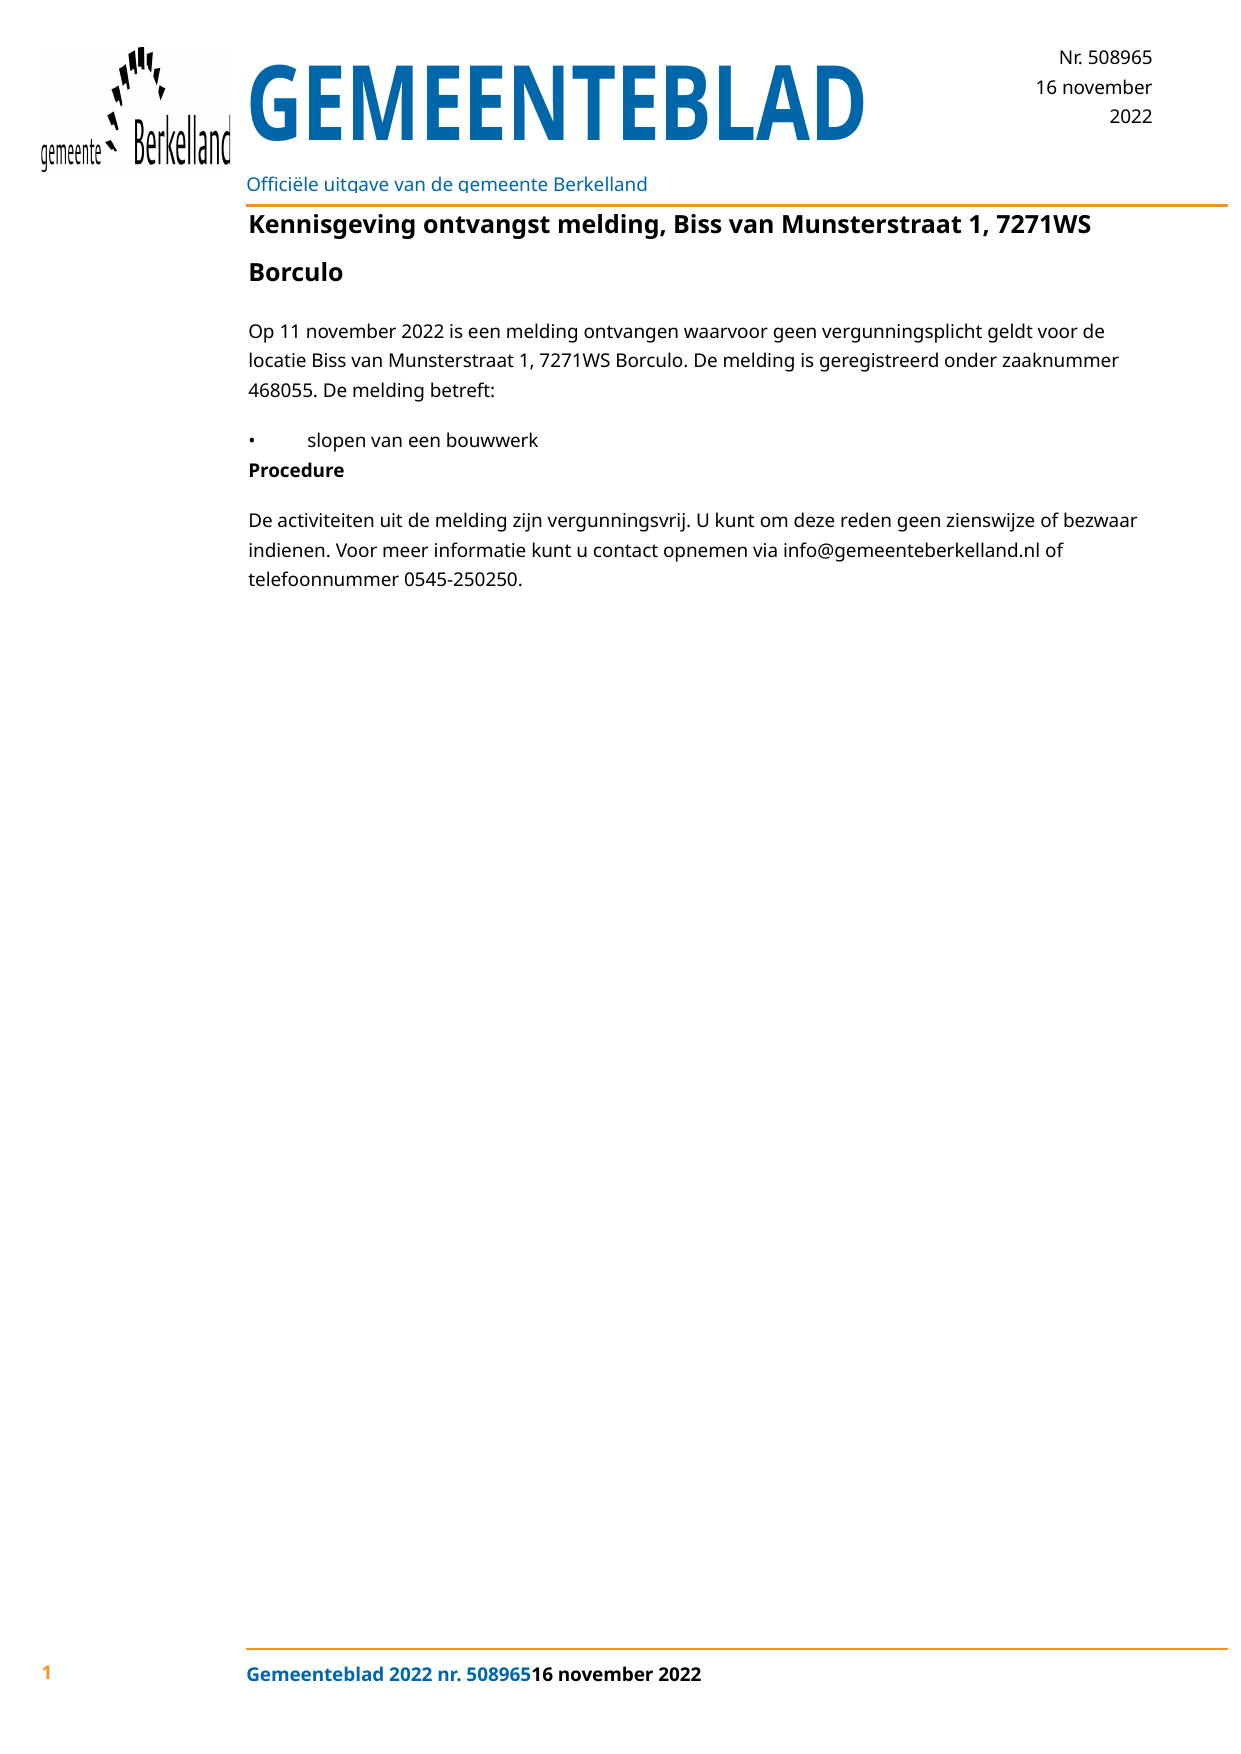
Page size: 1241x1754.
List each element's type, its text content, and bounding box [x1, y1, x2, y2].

text De activiteiten uit de melding zijn vergunningsvrij. U kunt om deze reden geen zienswijze of bezwaar indienen. Voor meer informatie kunt u contact opnemen via info@gemeenteberkelland.nl of telefoonnummer 0545-250250. [248, 507, 1152, 592]
picture [41, 47, 231, 172]
list slopen van een bouwwerk [248, 427, 1152, 453]
text Op 11 november 2022 is een melding ontvangen waarvoor geen vergunningsplicht geldt voor de locatie Biss van Munsterstraat 1, 7271WS Borculo. De melding is geregistreerd onder zaaknummer 468055. De melding betreft: [248, 318, 1152, 403]
text Procedure [248, 457, 1152, 483]
text Kennisgeving ontvangst melding, Biss van Munsterstraat 1, 7271WS Borculo [248, 207, 1152, 288]
